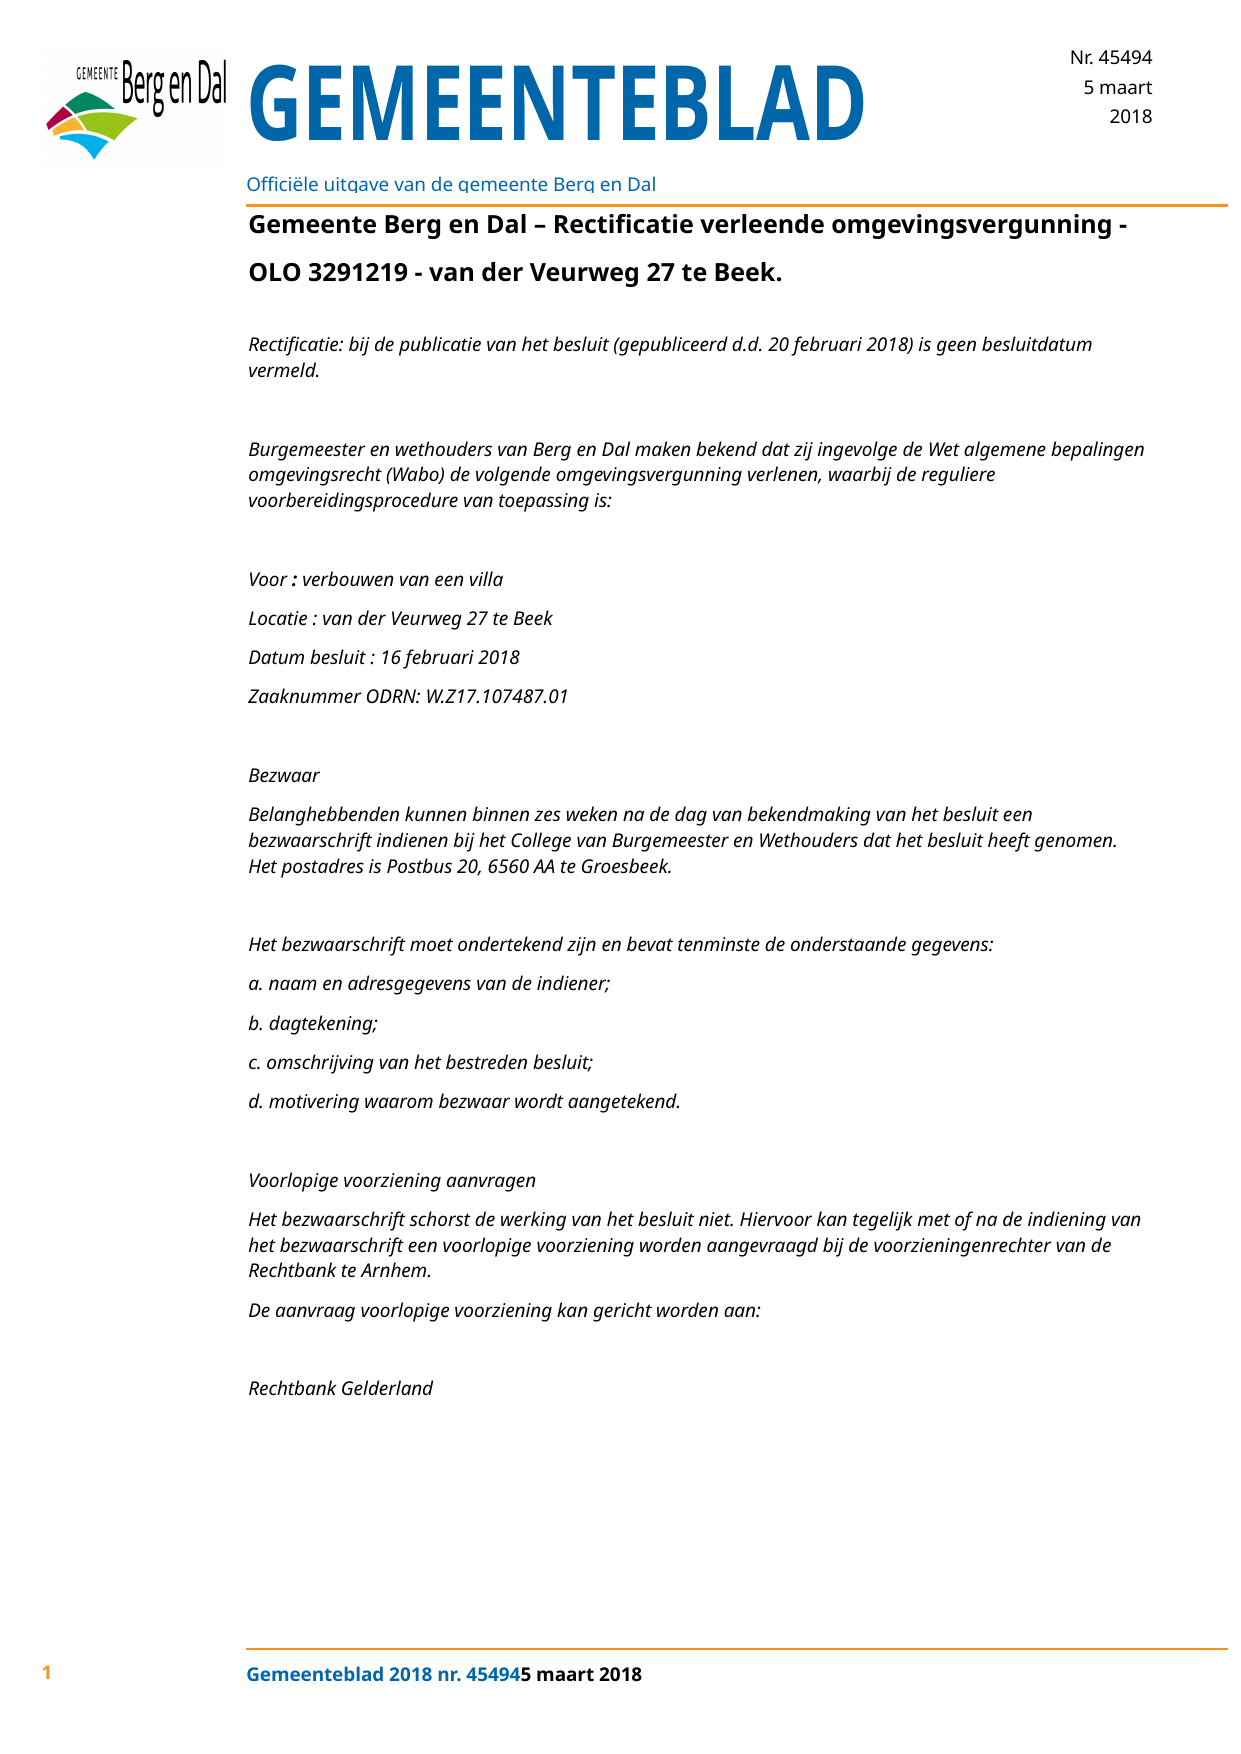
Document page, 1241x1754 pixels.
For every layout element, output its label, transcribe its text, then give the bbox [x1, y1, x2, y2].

text Locatie : van der Veurweg 27 te Beek [248, 605, 1152, 631]
picture [41, 47, 231, 172]
text Rechtbank Gelderland [248, 1376, 1152, 1401]
text Belanghebbenden kunnen binnen zes weken na de dag van bekendmaking van het besluit een bezwaarschrift indienen bij het College van Burgemeester en Wethouders dat het besluit heeft genomen. Het postadres is Postbus 20, 6560 AA te Groesbeek. [248, 801, 1152, 878]
text De aanvraag voorlopige voorziening kan gericht worden aan: [248, 1297, 1152, 1323]
text b. dagtekening; [248, 1010, 1152, 1036]
text Gemeente Berg en Dal – Rectificatie verleende omgevingsvergunning - OLO 3291219 - van der Veurweg 27 te Beek. [248, 207, 1152, 288]
text Datum besluit : 16 februari 2018 [248, 644, 1152, 670]
text Zaaknummer ODRN: W.Z17.107487.01 [248, 683, 1152, 709]
text Het bezwaarschrift moet ondertekend zijn en bevat tenminste de onderstaande gegevens: [248, 931, 1152, 957]
text Burgemeester en wethouders van Berg en Dal maken bekend dat zij ingevolge de Wet algemene bepalingen omgevingsrecht (Wabo) de volgende omgevingsvergunning verlenen, waarbij de reguliere voorbereidingsprocedure van toepassing is: [248, 436, 1152, 513]
text d. motivering waarom bezwaar wordt aangetekend. [248, 1088, 1152, 1114]
text Voorlopige voorziening aanvragen [248, 1167, 1152, 1193]
text c. omschrijving van het bestreden besluit; [248, 1049, 1152, 1075]
text Rectificatie: bij de publicatie van het besluit (gepubliceerd d.d. 20 februari 2018) is geen besluitdatum vermeld. [248, 331, 1152, 383]
text a. naam en adresgegevens van de indiener; [248, 971, 1152, 996]
text Bezwaar [248, 762, 1152, 788]
text Voor : verbouwen van een villa [248, 566, 1152, 591]
text Het bezwaarschrift schorst de werking van het besluit niet. Hiervoor kan tegelijk met of na de indiening van het bezwaarschrift een voorlopige voorziening worden aangevraagd bij de voorzieningenrechter van de Rechtbank te Arnhem. [248, 1206, 1152, 1283]
